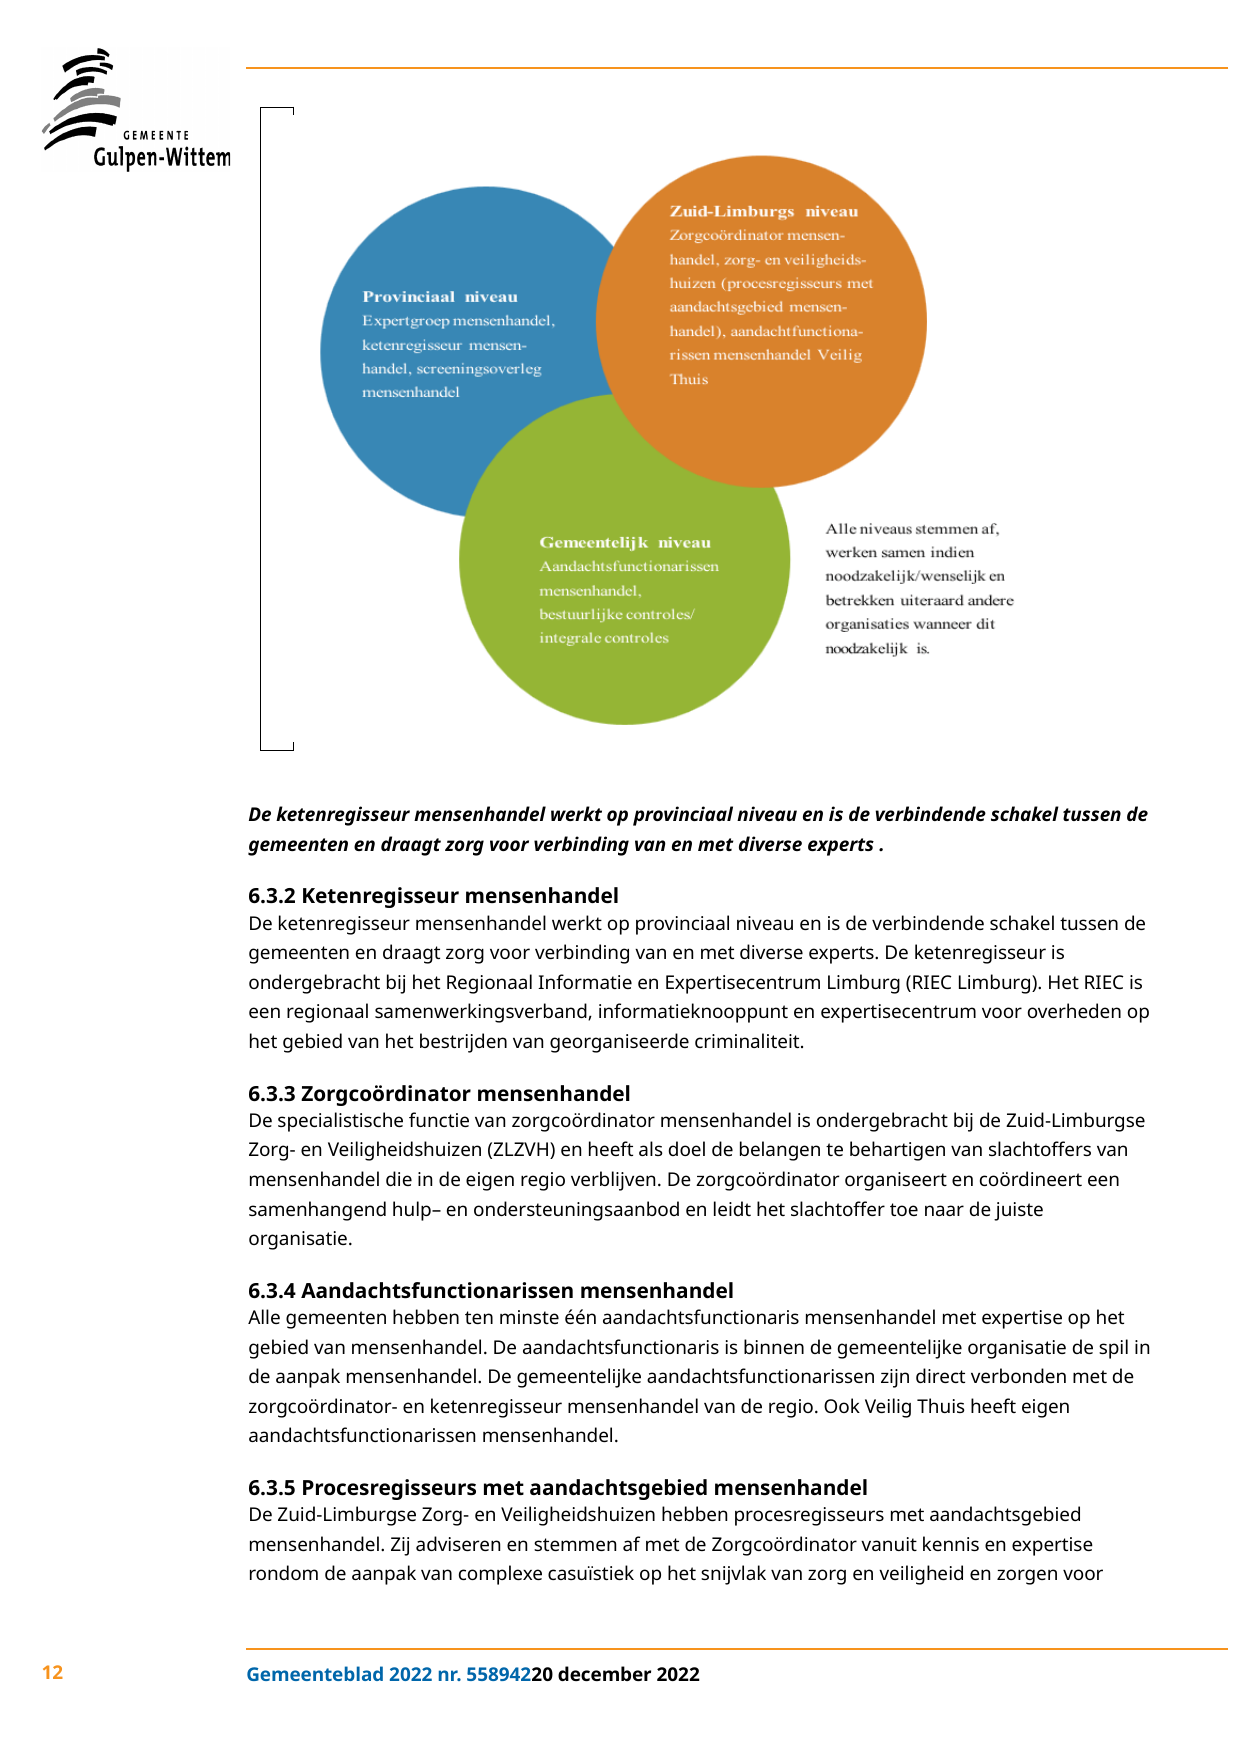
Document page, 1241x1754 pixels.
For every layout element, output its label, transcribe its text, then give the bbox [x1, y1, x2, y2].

picture [268, 115, 1037, 742]
text 6.3.2 Ketenregisseur mensenhandel [248, 881, 1152, 910]
text De specialistische functie van zorgcoördinator mensenhandel is ondergebracht bij de Zuid-Limburgse Zorg- en Veiligheidshuizen (ZLZVH) en heeft als doel de belangen te behartigen van slachtoffers van mensenhandel die in de eigen regio verblijven. De zorgcoördinator organiseert en coördineert een samenhangend hulp– en ondersteuningsaanbod en leidt het slachtoffer toe naar de juiste organisatie. [248, 1107, 1152, 1251]
text 6.3.3 Zorgcoördinator mensenhandel [248, 1079, 1152, 1107]
text Alle gemeenten hebben ten minste één aandachtsfunctionaris mensenhandel met expertise op het gebied van mensenhandel. De aandachtsfunctionaris is binnen de gemeentelijke organisatie de spil in de aanpak mensenhandel. De gemeentelijke aandachtsfunctionarissen zijn direct verbonden met de zorgcoördinator- en ketenregisseur mensenhandel van de regio. Ook Veilig Thuis heeft eigen aandachtsfunctionarissen mensenhandel. [248, 1304, 1152, 1448]
text 6.3.4 Aandachtsfunctionarissen mensenhandel [248, 1276, 1152, 1304]
text 6.3.5 Procesregisseurs met aandachtsgebied mensenhandel [248, 1473, 1152, 1501]
picture [41, 47, 231, 172]
text De ketenregisseur mensenhandel werkt op provinciaal niveau en is de verbindende schakel tussen de gemeenten en draagt zorg voor verbinding van en met diverse experts. De ketenregisseur is ondergebracht bij het Regionaal Informatie en Expertisecentrum Limburg (RIEC Limburg). Het RIEC is een regionaal samenwerkingsverband, informatieknooppunt en expertisecentrum voor overheden op het gebied van het bestrijden van georganiseerde criminaliteit. [248, 910, 1152, 1054]
text De Zuid-Limburgse Zorg- en Veiligheidshuizen hebben procesregisseurs met aandachtsgebied mensenhandel. Zij adviseren en stemmen af met de Zorgcoördinator vanuit kennis en expertise rondom de aanpak van complexe casuïstiek op het snijvlak van zorg en veiligheid en zorgen voor [248, 1501, 1152, 1586]
text De ketenregisseur mensenhandel werkt op provinciaal niveau en is de verbindende schakel tussen de gemeenten en draagt zorg voor verbinding van en met diverse experts . [248, 801, 1152, 857]
